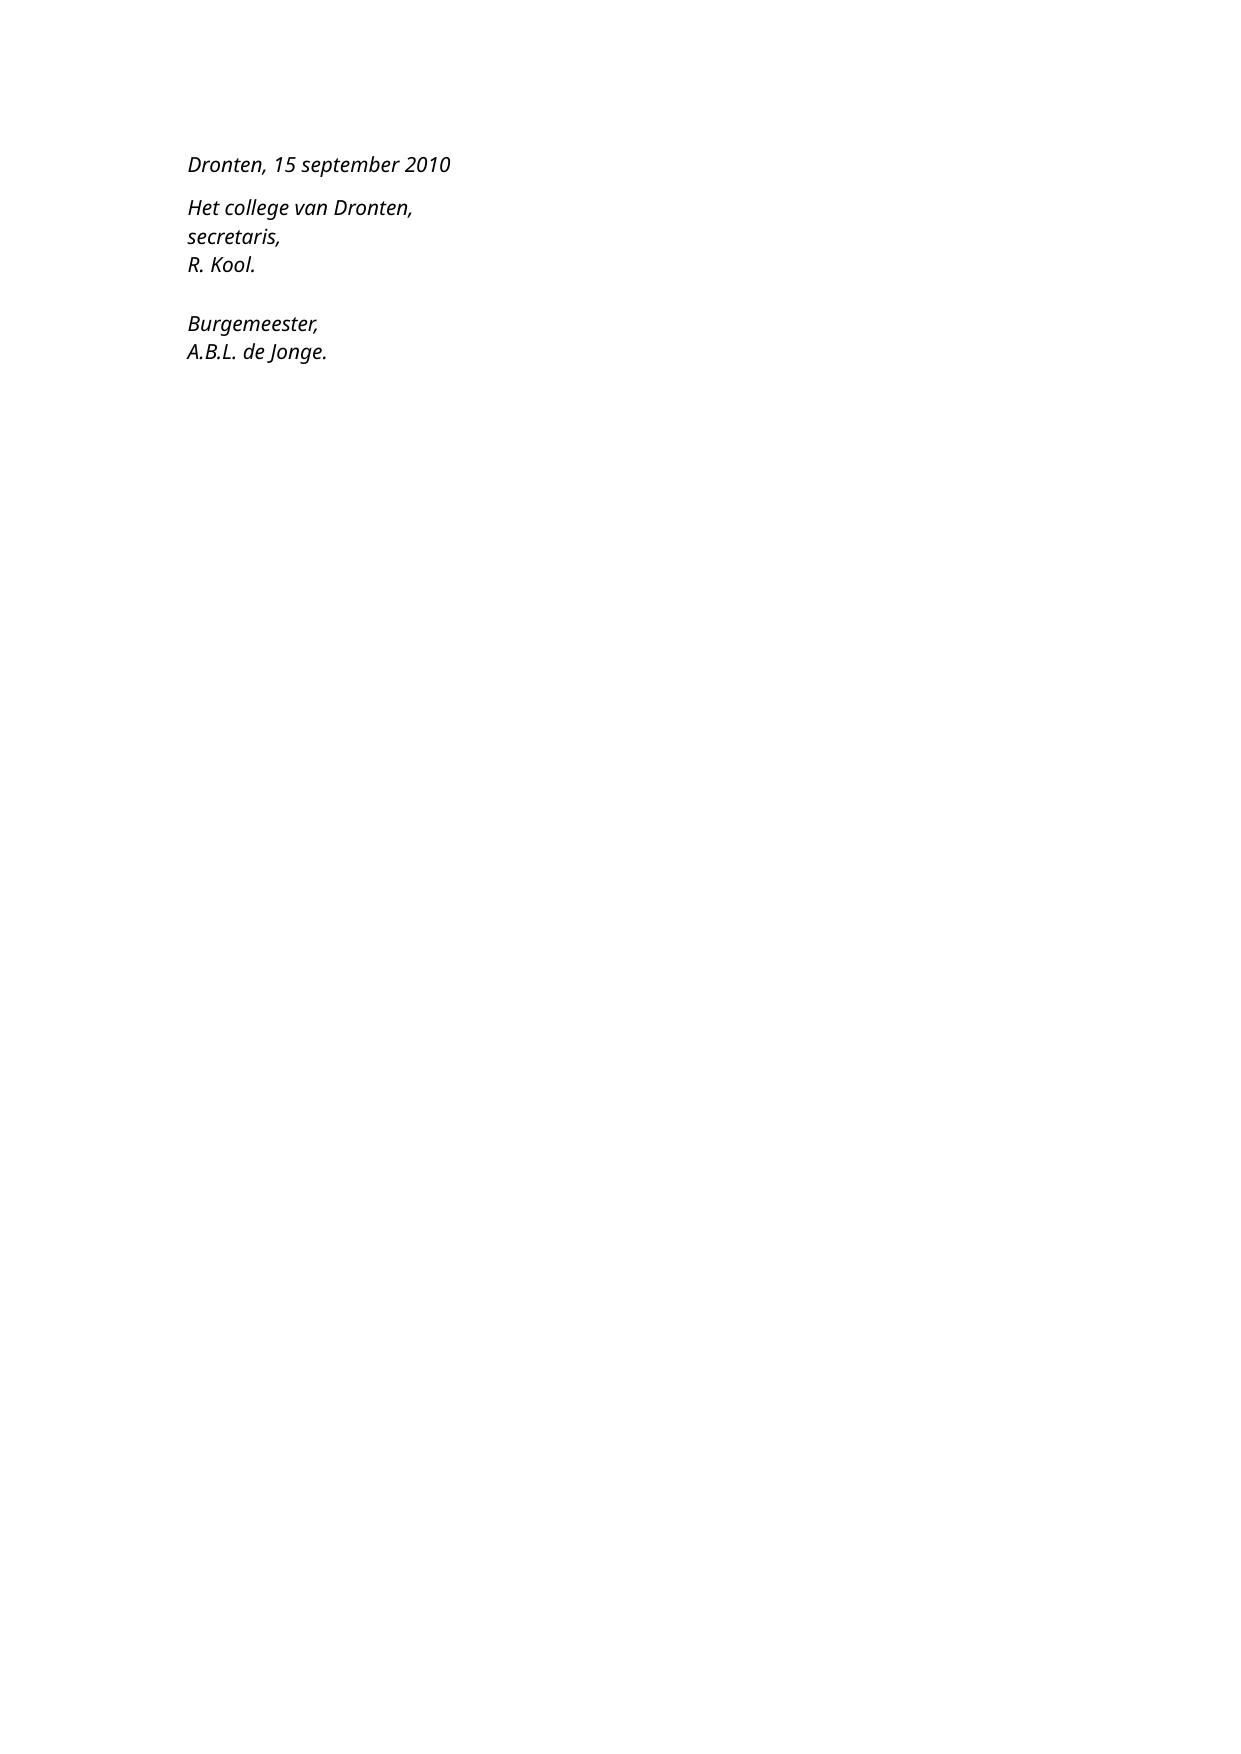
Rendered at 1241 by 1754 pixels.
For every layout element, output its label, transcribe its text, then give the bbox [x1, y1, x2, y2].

text Dronten, 15 september 2010 [187, 150, 1053, 178]
text R. Kool. [187, 250, 1053, 279]
text secretaris, [187, 222, 1053, 250]
text A.B.L. de Jonge. [187, 337, 1053, 366]
text Burgemeester, [187, 309, 1053, 337]
text Het college van Dronten, [187, 193, 1053, 222]
